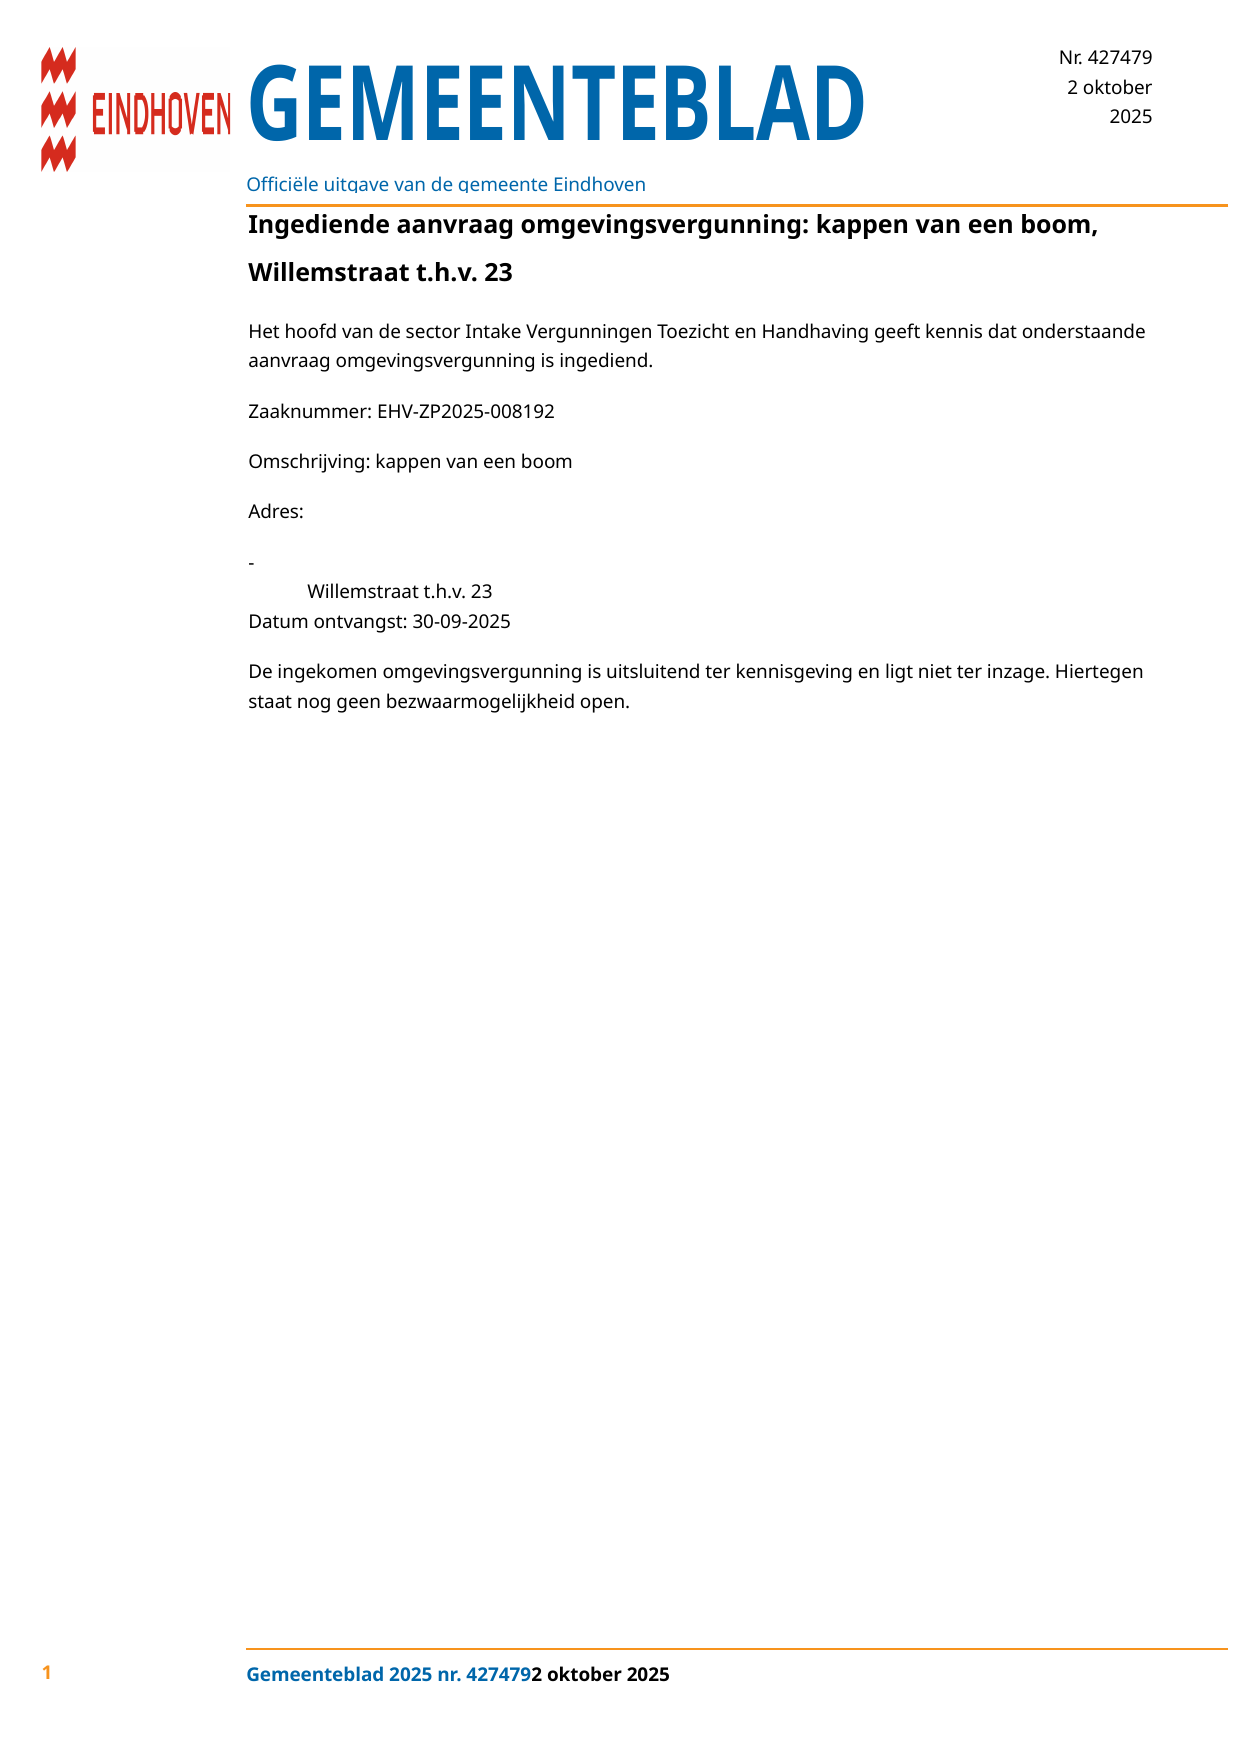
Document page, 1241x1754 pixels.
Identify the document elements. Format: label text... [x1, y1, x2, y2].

text Adres: [248, 499, 1152, 524]
text Datum ontvangst: 30-09-2025 [248, 608, 1152, 634]
text Ingediende aanvraag omgevingsvergunning: kappen van een boom, Willemstraat t.h.v. 23 [248, 207, 1152, 288]
picture [41, 47, 231, 172]
text Het hoofd van de sector Intake Vergunningen Toezicht en Handhaving geeft kennis dat onderstaande aanvraag omgevingsvergunning is ingediend. [248, 318, 1152, 373]
list Willemstraat t.h.v. 23 [248, 579, 1152, 604]
text Omschrijving: kappen van een boom [248, 448, 1152, 474]
text De ingekomen omgevingsvergunning is uitsluitend ter kennisgeving en ligt niet ter inzage. Hiertegen staat nog geen bezwaarmogelijkheid open. [248, 659, 1152, 714]
text Zaaknummer: EHV-ZP2025-008192 [248, 398, 1152, 424]
